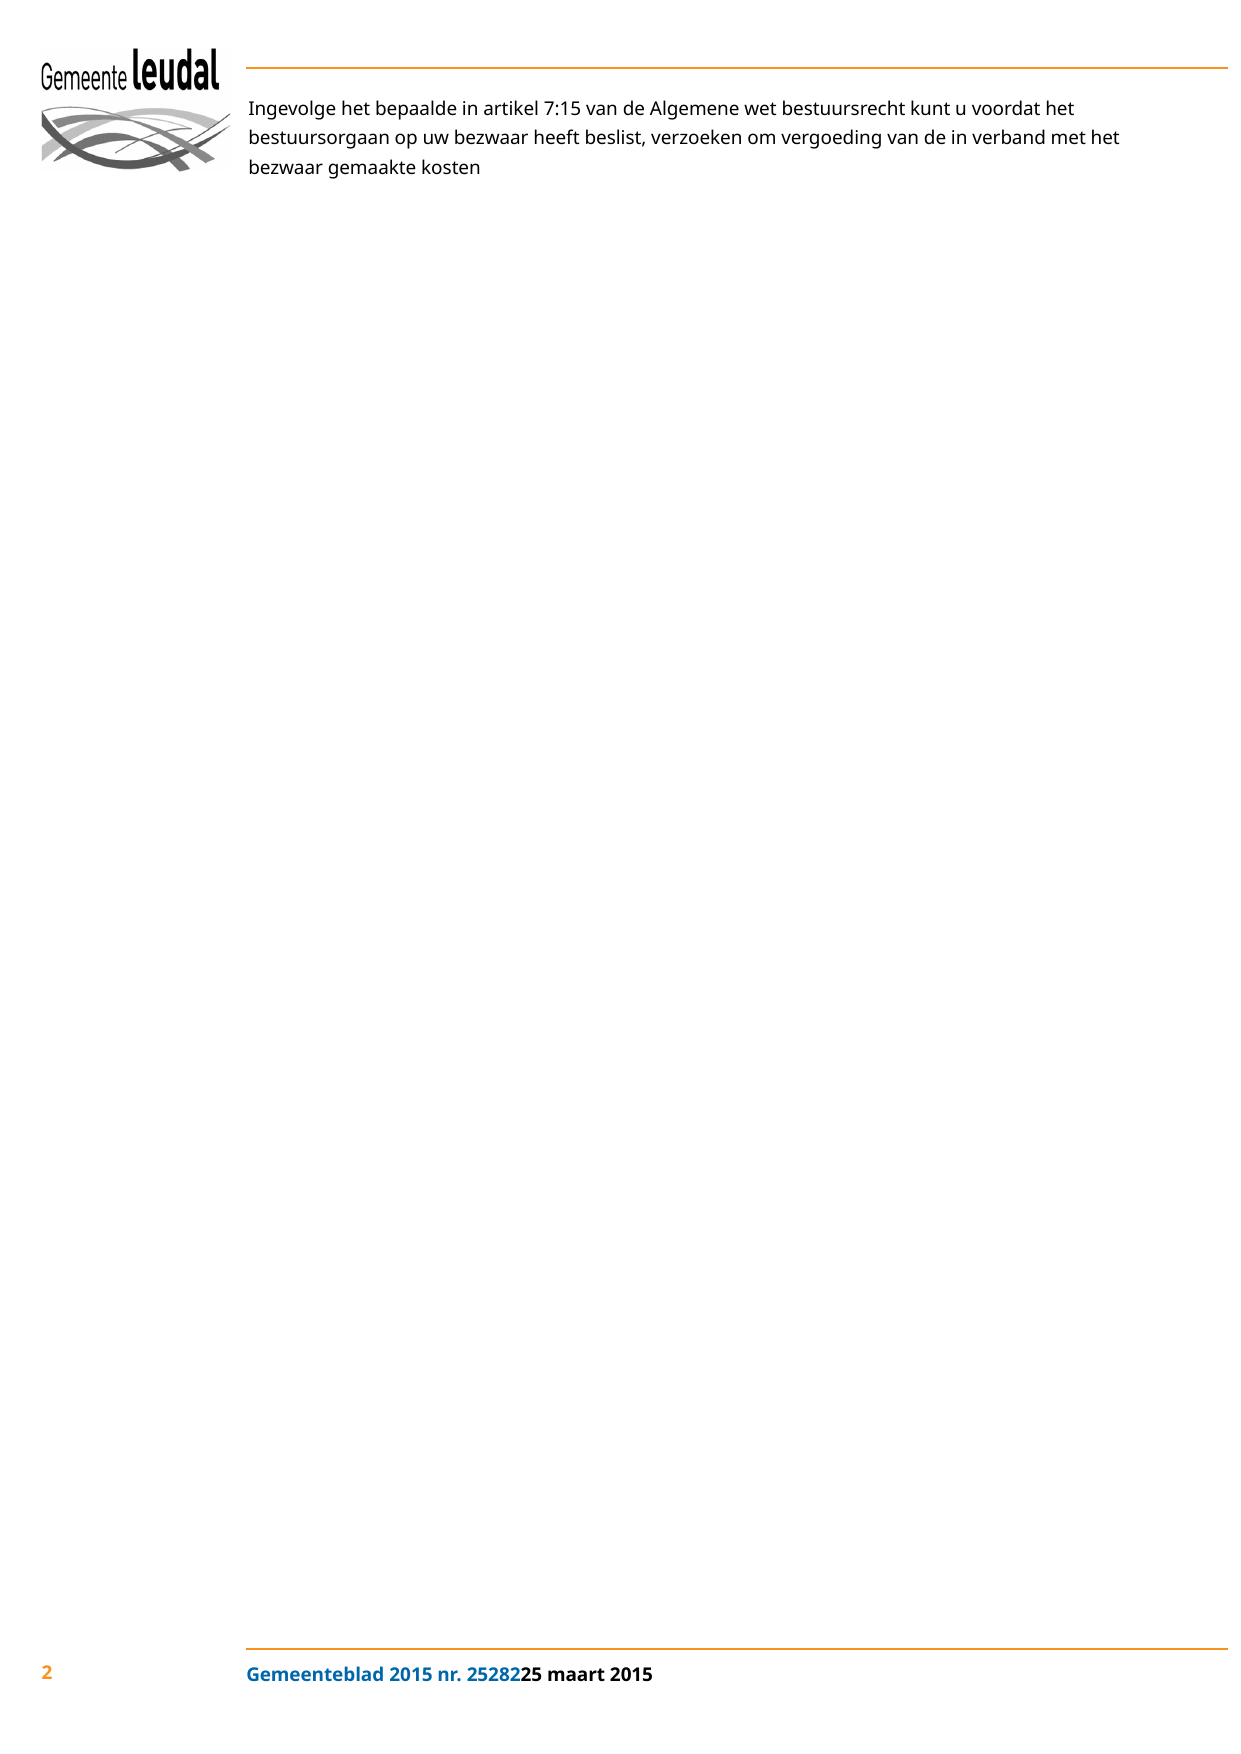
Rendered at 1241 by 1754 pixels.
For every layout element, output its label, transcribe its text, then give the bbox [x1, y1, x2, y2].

picture [41, 47, 231, 172]
text Ingevolge het bepaalde in artikel 7:15 van de Algemene wet bestuursrecht kunt u voordat het bestuursorgaan op uw bezwaar heeft beslist, verzoeken om vergoeding van de in verband met het bezwaar gemaakte kosten [248, 95, 1152, 180]
